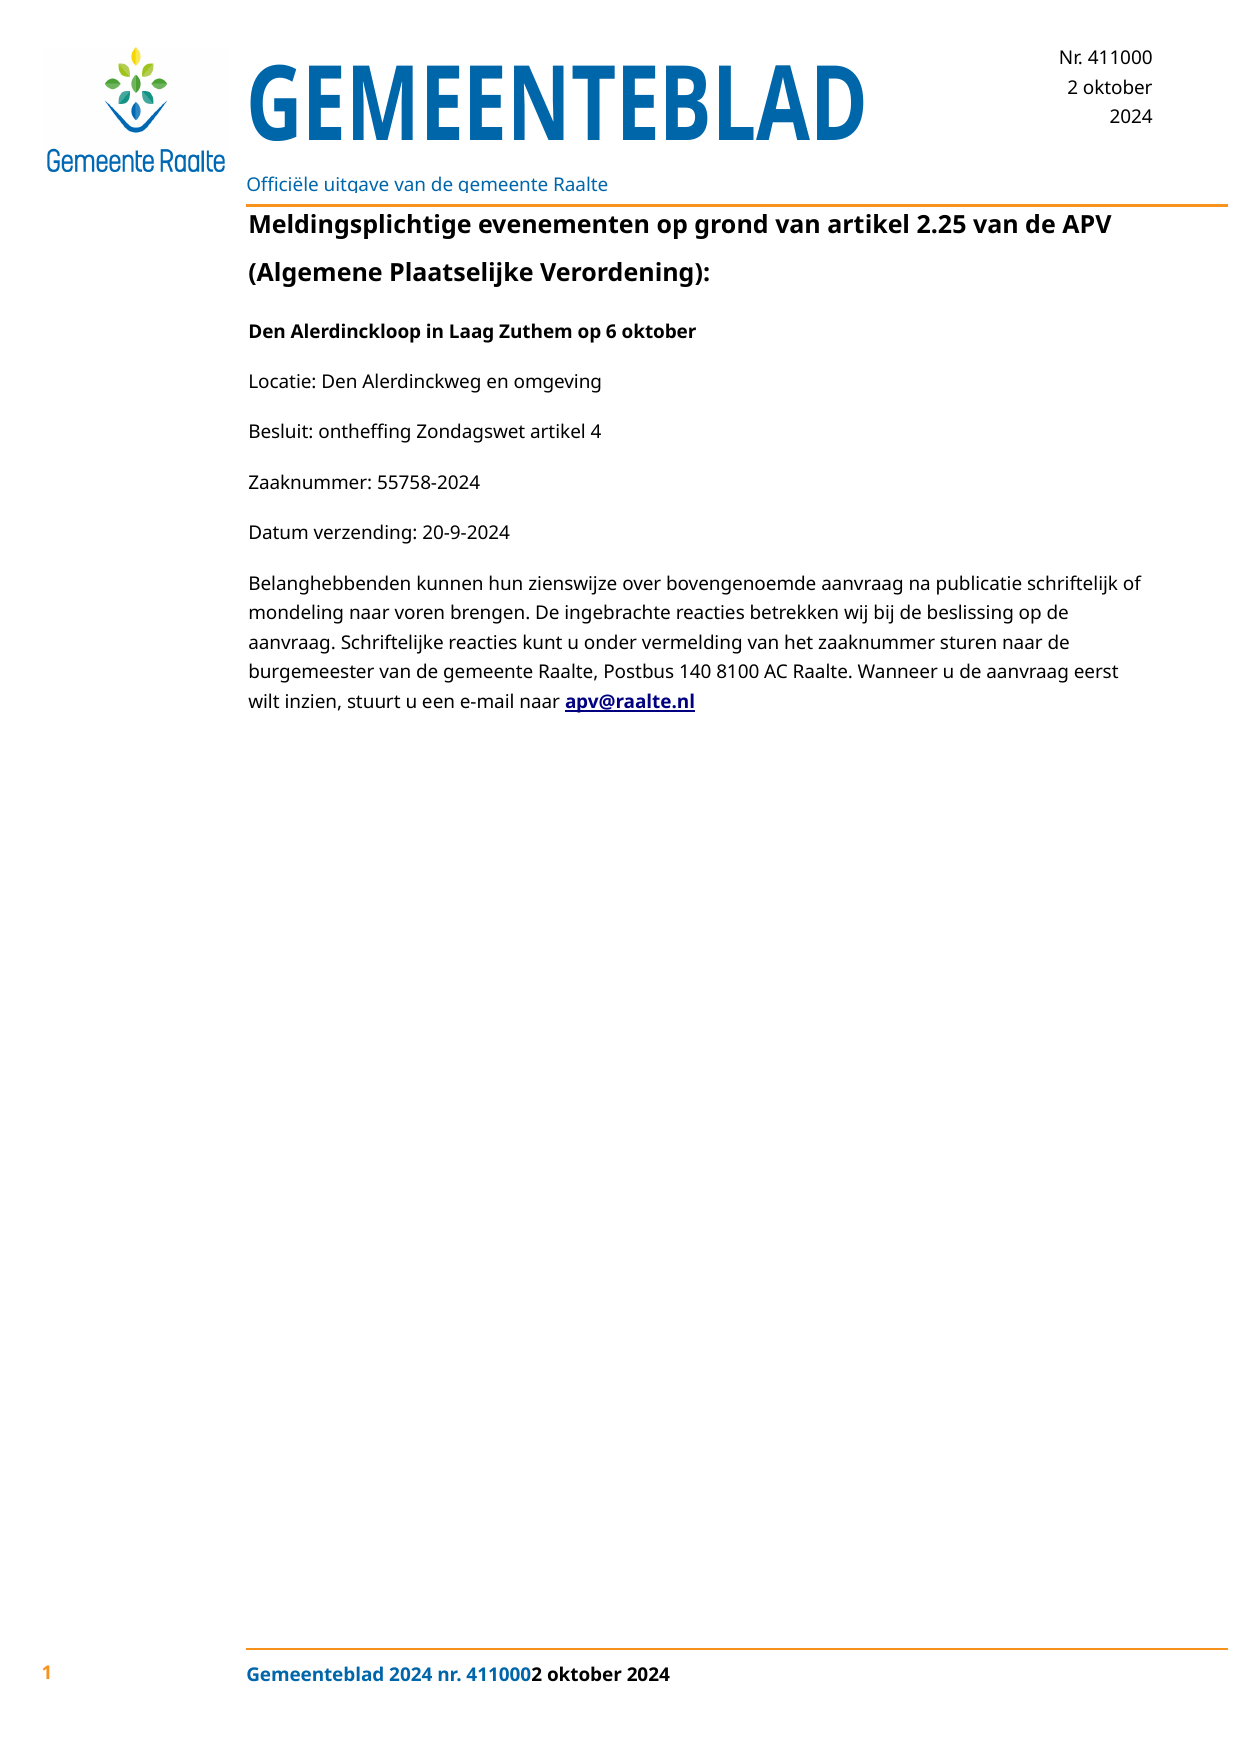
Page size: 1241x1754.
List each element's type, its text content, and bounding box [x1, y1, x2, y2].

text Besluit: ontheffing Zondagswet artikel 4 [248, 419, 1152, 444]
text Meldingsplichtige evenementen op grond van artikel 2.25 van de APV (Algemene Plaatselijke Verordening): [248, 207, 1152, 288]
picture [41, 47, 231, 172]
text Den Alerdinckloop in Laag Zuthem op 6 oktober [248, 318, 1152, 344]
text Datum verzending: 20-9-2024 [248, 519, 1152, 545]
text Belanghebbenden kunnen hun zienswijze over bovengenoemde aanvraag na publicatie schriftelijk of mondeling naar voren brengen. De ingebrachte reacties betrekken wij bij de beslissing op de aanvraag. Schriftelijke reacties kunt u onder vermelding van het zaaknummer sturen naar de burgemeester van de gemeente Raalte, Postbus 140 8100 AC Raalte. Wanneer u de aanvraag eerst wilt inzien, stuurt u een e-mail naar apv@raalte.nl [248, 570, 1152, 714]
text Zaaknummer: 55758-2024 [248, 469, 1152, 495]
text Locatie: Den Alerdinckweg en omgeving [248, 368, 1152, 394]
